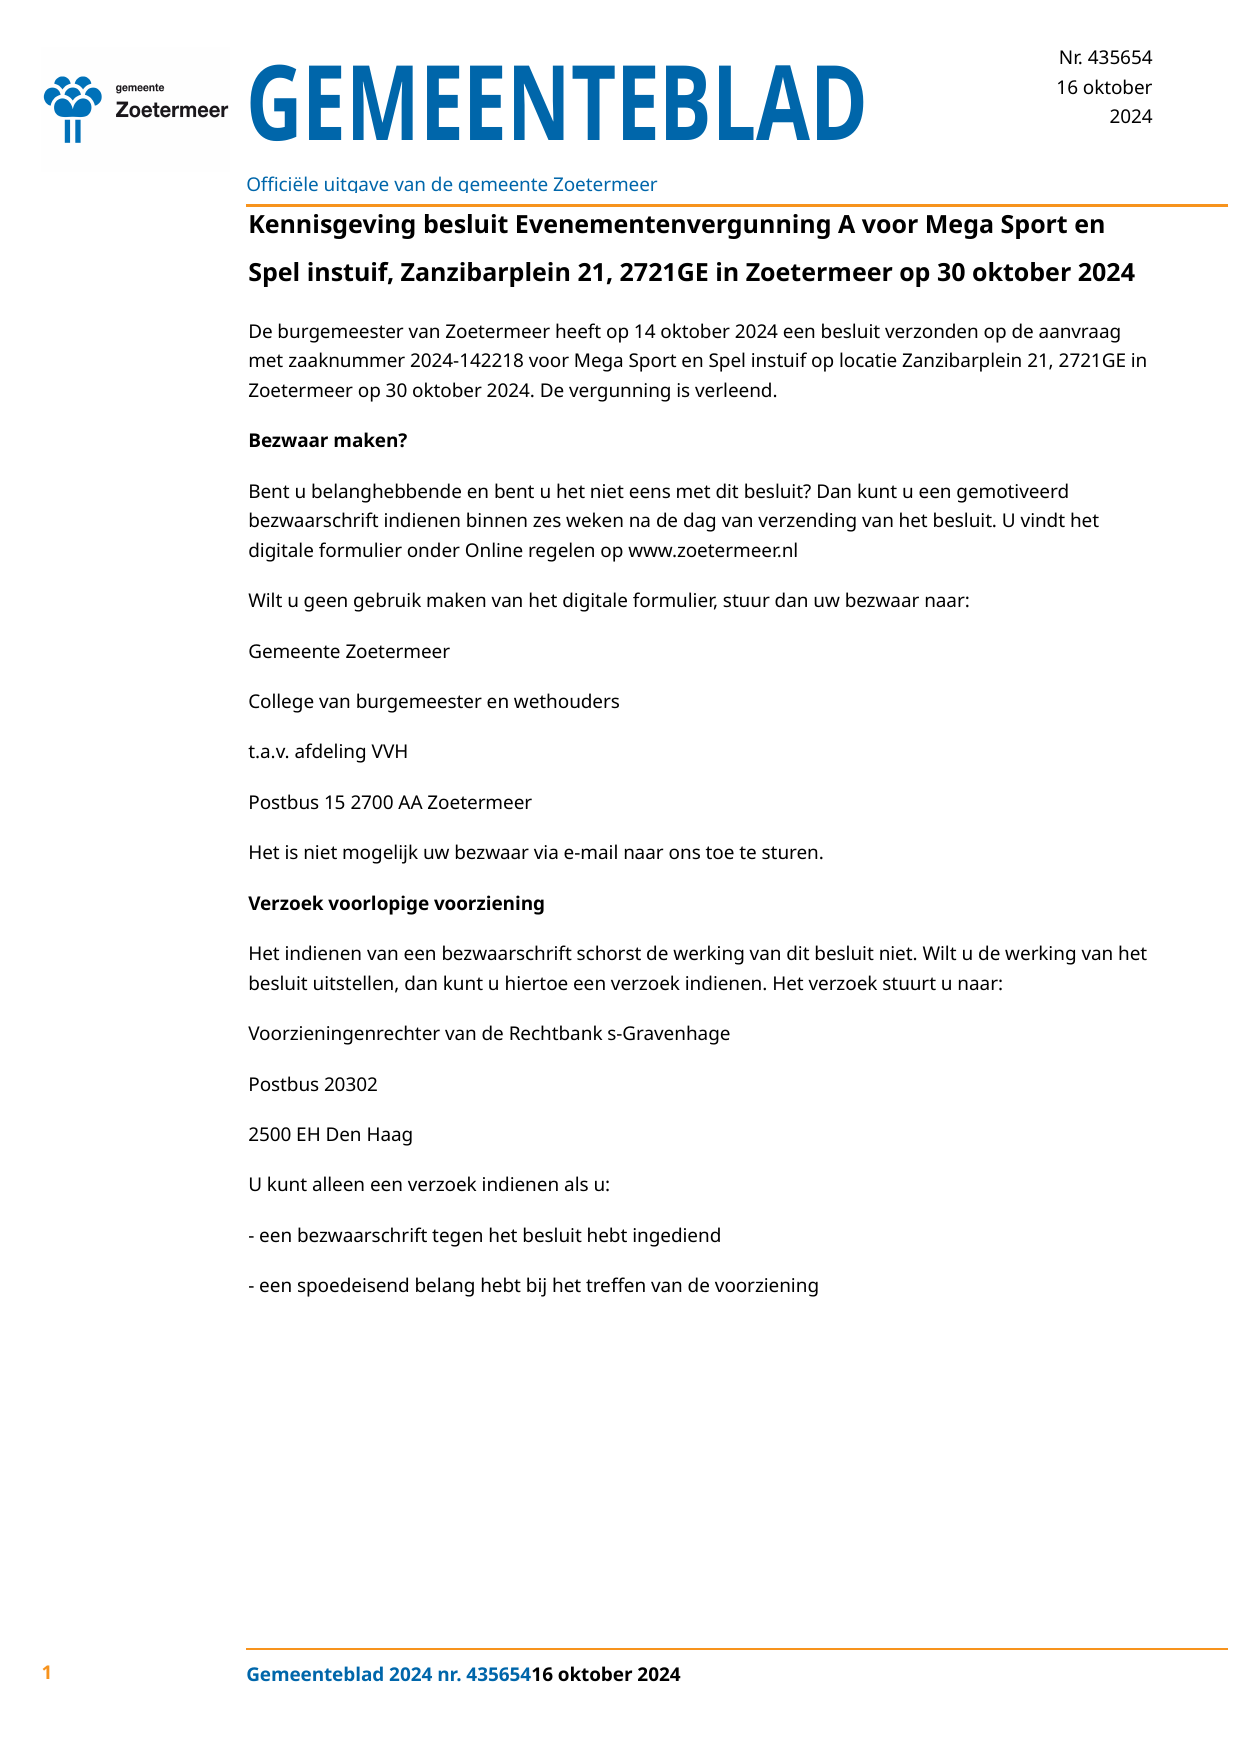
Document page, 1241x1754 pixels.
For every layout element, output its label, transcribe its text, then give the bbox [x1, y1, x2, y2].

text t.a.v. afdeling VVH [248, 739, 1152, 764]
text Gemeente Zoetermeer [248, 638, 1152, 664]
text Postbus 15 2700 AA Zoetermeer [248, 789, 1152, 815]
text Verzoek voorlopige voorziening [248, 890, 1152, 916]
text College van burgemeester en wethouders [248, 688, 1152, 714]
text Bent u belanghebbende en bent u het niet eens met dit besluit? Dan kunt u een gemotiveerd bezwaarschrift indienen binnen zes weken na de dag van verzending van het besluit. U vindt het digitale formulier onder Online regelen op www.zoetermeer.nl [248, 478, 1152, 563]
text Kennisgeving besluit Evenementenvergunning A voor Mega Sport en Spel instuif, Zanzibarplein 21, 2721GE in Zoetermeer op 30 oktober 2024 [248, 207, 1152, 288]
text Het indienen van een bezwaarschrift schorst de werking van dit besluit niet. Wilt u de werking van het besluit uitstellen, dan kunt u hiertoe een verzoek indienen. Het verzoek stuurt u naar: [248, 940, 1152, 996]
text - een bezwaarschrift tegen het besluit hebt ingediend [248, 1222, 1152, 1248]
text Voorzieningenrechter van de Rechtbank s-Gravenhage [248, 1020, 1152, 1046]
picture [41, 47, 231, 172]
text Postbus 20302 [248, 1071, 1152, 1097]
text 2500 EH Den Haag [248, 1121, 1152, 1147]
text - een spoedeisend belang hebt bij het treffen van de voorziening [248, 1272, 1152, 1298]
text U kunt alleen een verzoek indienen als u: [248, 1172, 1152, 1197]
text Wilt u geen gebruik maken van het digitale formulier, stuur dan uw bezwaar naar: [248, 587, 1152, 613]
text Het is niet mogelijk uw bezwaar via e-mail naar ons toe te sturen. [248, 839, 1152, 865]
text De burgemeester van Zoetermeer heeft op 14 oktober 2024 een besluit verzonden op de aanvraag met zaaknummer 2024-142218 voor Mega Sport en Spel instuif op locatie Zanzibarplein 21, 2721GE in Zoetermeer op 30 oktober 2024. De vergunning is verleend. [248, 318, 1152, 403]
text Bezwaar maken? [248, 427, 1152, 453]
